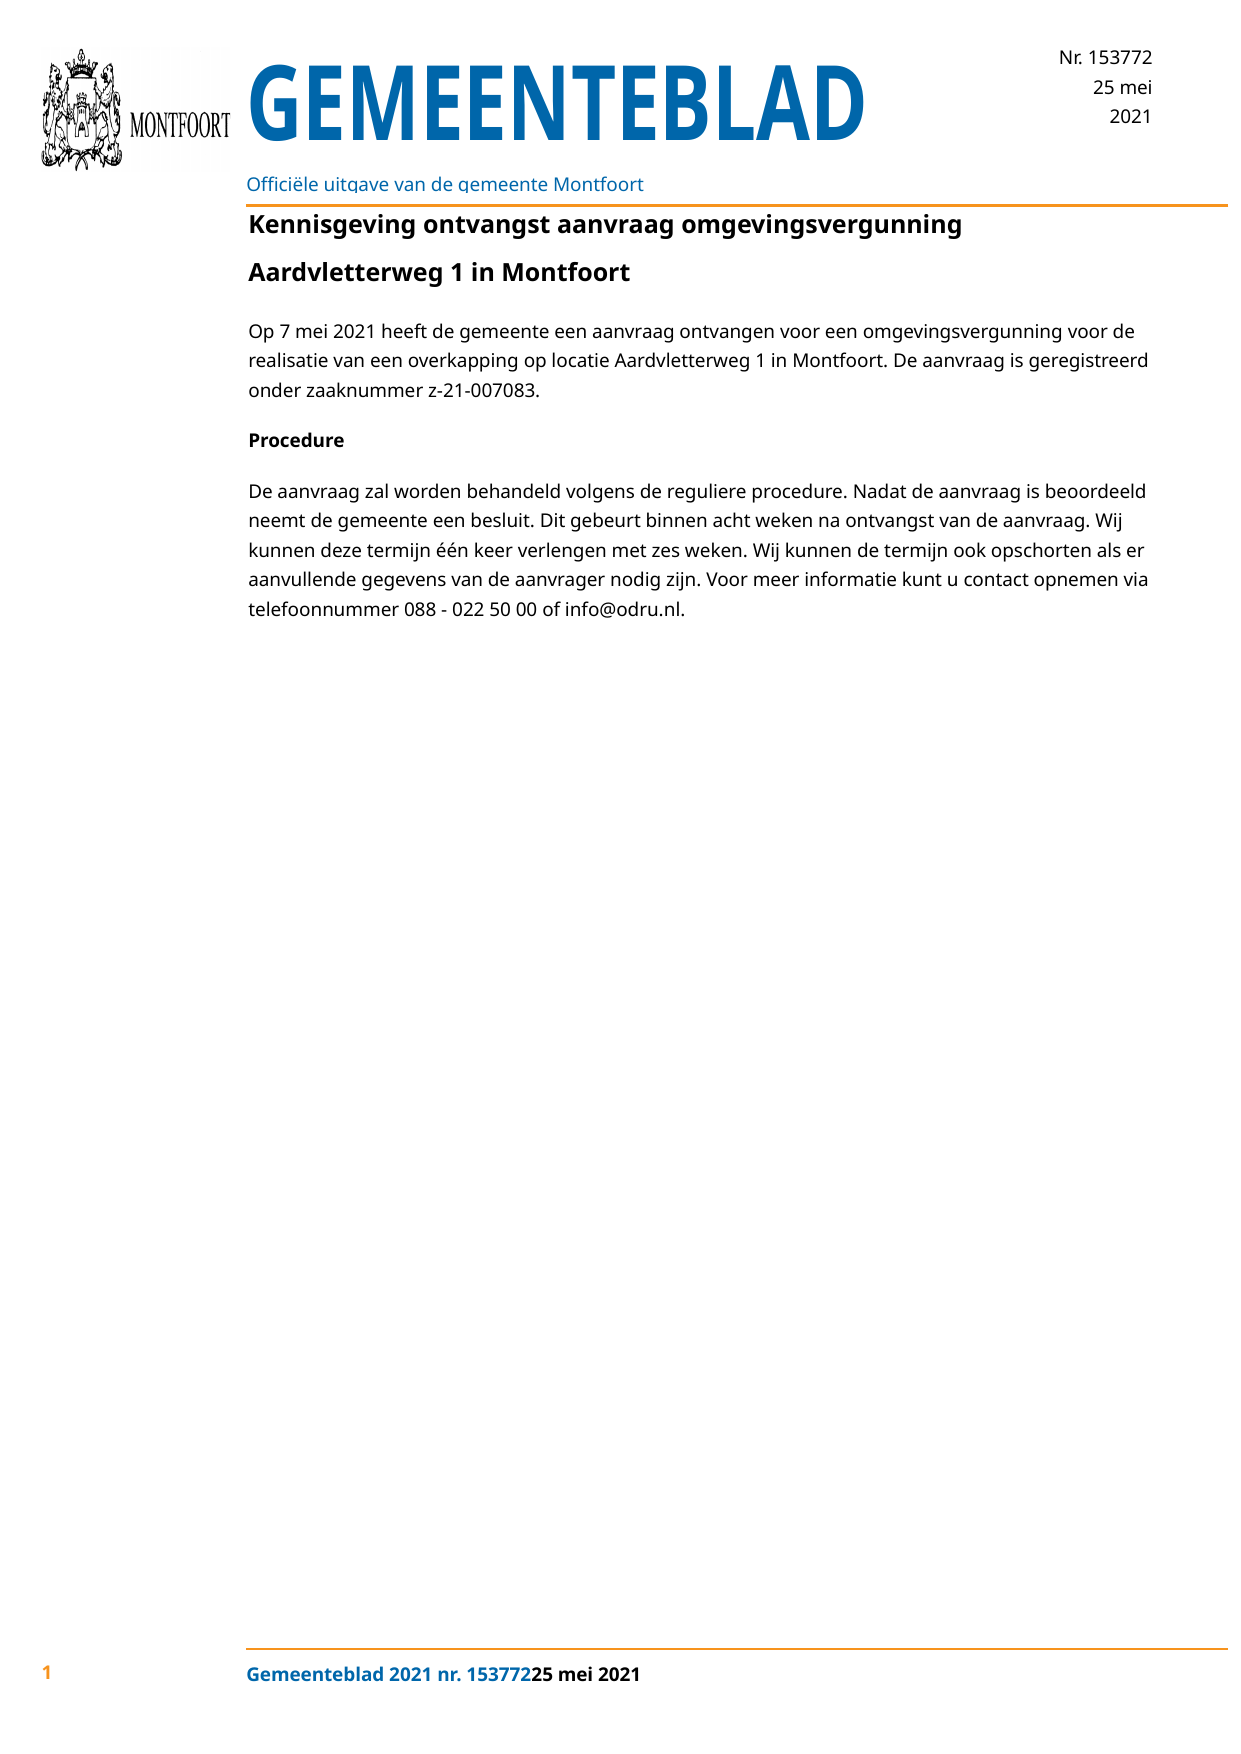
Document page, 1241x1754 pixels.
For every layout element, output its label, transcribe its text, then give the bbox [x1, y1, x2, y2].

picture [41, 47, 231, 172]
text Kennisgeving ontvangst aanvraag omgevingsvergunning Aardvletterweg 1 in Montfoort [248, 207, 1152, 288]
text Procedure [248, 427, 1152, 453]
text De aanvraag zal worden behandeld volgens de reguliere procedure. Nadat de aanvraag is beoordeeld neemt de gemeente een besluit. Dit gebeurt binnen acht weken na ontvangst van de aanvraag. Wij kunnen deze termijn één keer verlengen met zes weken. Wij kunnen de termijn ook opschorten als er aanvullende gegevens van de aanvrager nodig zijn. Voor meer informatie kunt u contact opnemen via telefoonnummer 088 - 022 50 00 of info@odru.nl. [248, 478, 1152, 622]
text Op 7 mei 2021 heeft de gemeente een aanvraag ontvangen voor een omgevingsvergunning voor de realisatie van een overkapping op locatie Aardvletterweg 1 in Montfoort. De aanvraag is geregistreerd onder zaaknummer z-21-007083. [248, 318, 1152, 403]
